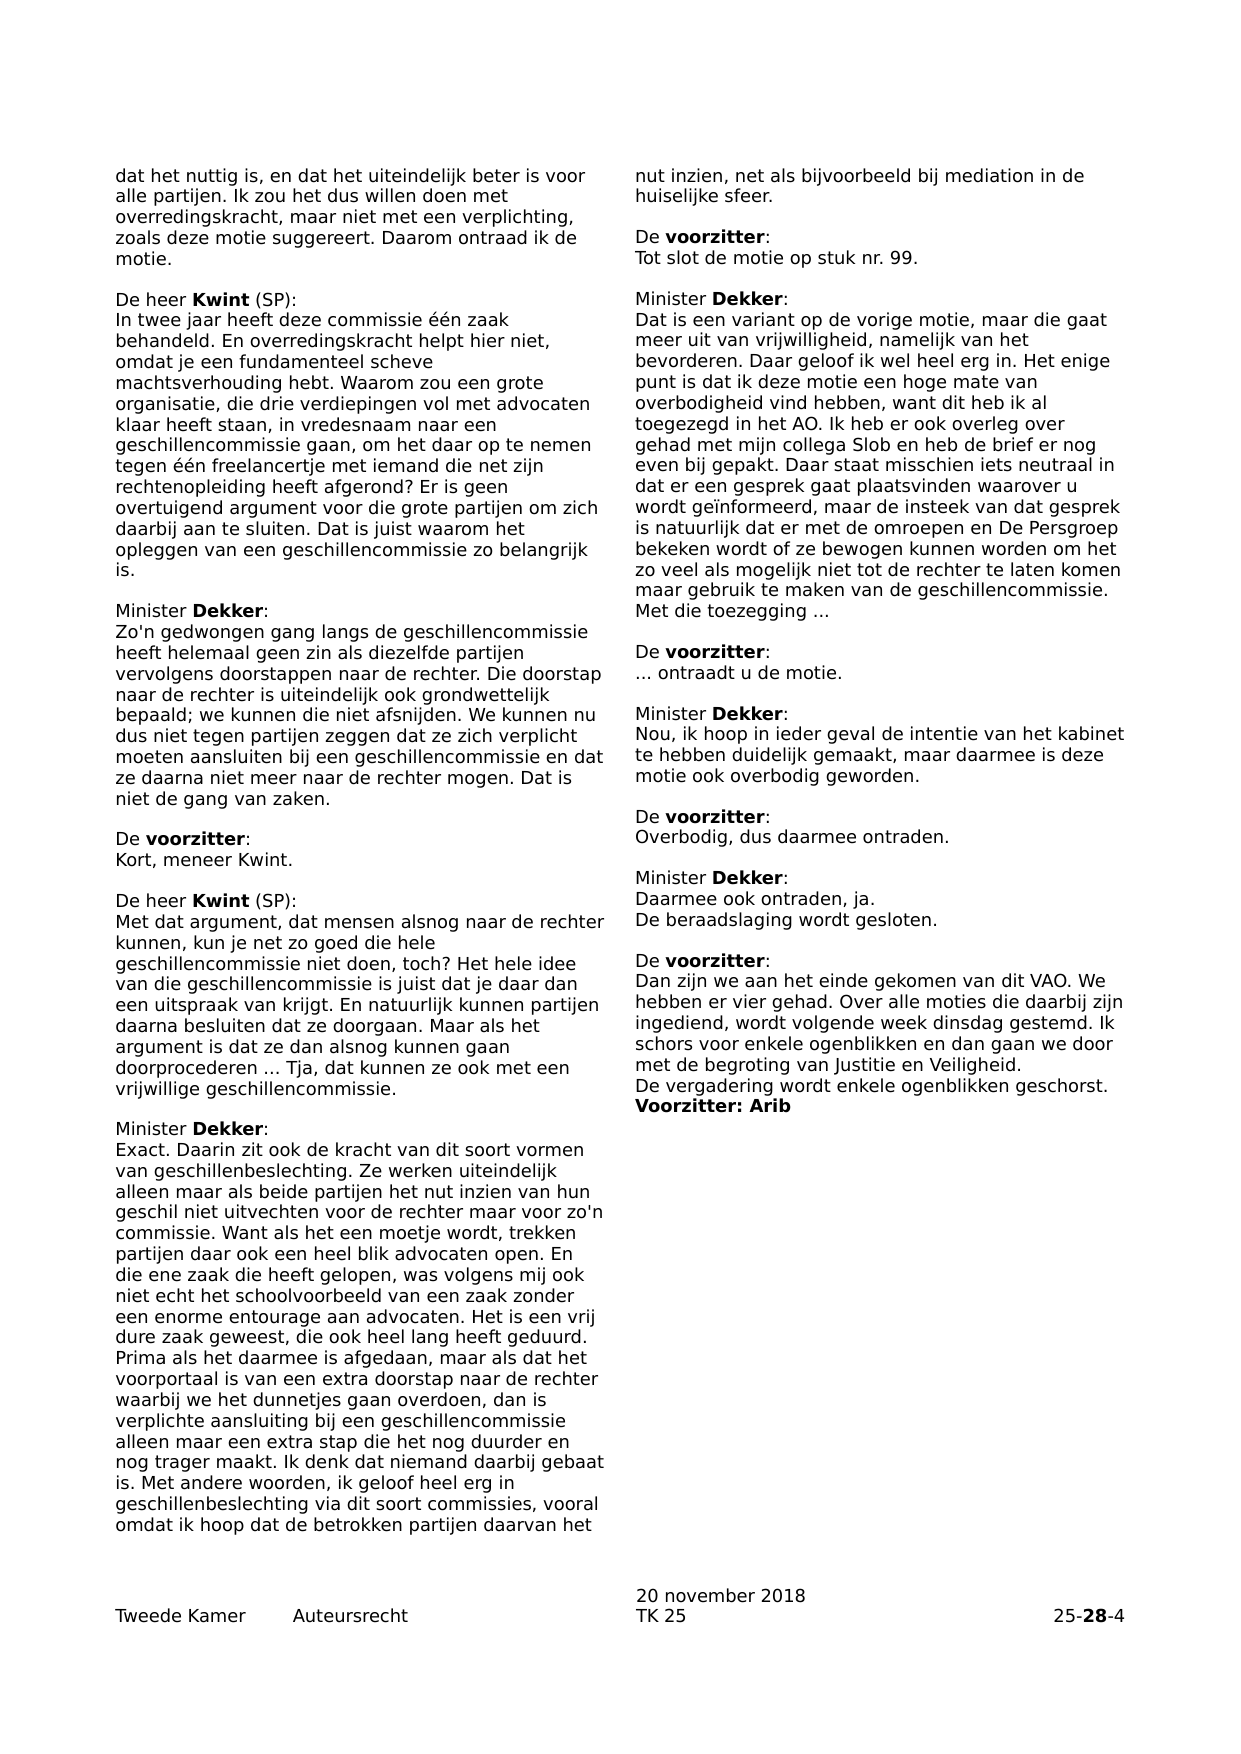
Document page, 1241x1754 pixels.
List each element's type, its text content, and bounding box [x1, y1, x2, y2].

text De voorzitter: [635, 642, 1125, 662]
text De heer Kwint (SP): [115, 891, 605, 912]
text De voorzitter: [635, 807, 1125, 827]
text Minister Dekker: [635, 703, 1125, 724]
text nut inzien, net als bijvoorbeeld bij mediation in de huiselijke sfeer. [635, 165, 1125, 207]
text Dat is een variant op de vorige motie, maar die gaat meer uit van vrijwilligheid, namelijk van het bevorderen. Daar geloof ik wel heel erg in. Het enige punt is dat ik deze motie een hoge mate van overbodigheid vind hebben, want dit heb ik al toegezegd in het AO. Ik heb er ook overleg over gehad met mijn collega Slob en heb de brief er nog even bij gepakt. Daar staat misschien iets neutraal in dat er een gesprek gaat plaatsvinden waarover u wordt geïnformeerd, maar de insteek van dat gesprek is natuurlijk dat er met de omroepen en De Persgroep bekeken wordt of ze bewogen kunnen worden om het zo veel als mogelijk niet tot de rechter te laten komen maar gebruik te maken van de geschillencommissie. Met die toezegging ... [635, 309, 1125, 622]
text Dan zijn we aan het einde gekomen van dit VAO. We hebben er vier gehad. Over alle moties die daarbij zijn ingediend, wordt volgende week dinsdag gestemd. Ik schors voor enkele ogenblikken en dan gaan we door met de begroting van Justitie en Veiligheid. [635, 971, 1125, 1075]
text Voorzitter: Arib [635, 1096, 1125, 1117]
text Exact. Daarin zit ook de kracht van dit soort vormen van geschillenbeslechting. Ze werken uiteindelijk alleen maar als beide partijen het nut inzien van hun geschil niet uitvechten voor de rechter maar voor zo'n commissie. Want als het een moetje wordt, trekken partijen daar ook een heel blik advocaten open. En die ene zaak die heeft gelopen, was volgens mij ook niet echt het schoolvoorbeeld van een zaak zonder een enorme entourage aan advocaten. Het is een vrij dure zaak geweest, die ook heel lang heeft geduurd. Prima als het daarmee is afgedaan, maar als dat het voorportaal is van een extra doorstap naar de rechter waarbij we het dunnetjes gaan overdoen, dan is verplichte aansluiting bij een geschillencommissie alleen maar een extra stap die het nog duurder en nog trager maakt. Ik denk dat niemand daarbij gebaat is. Met andere woorden, ik geloof heel erg in geschillenbeslechting via dit soort commissies, vooral omdat ik hoop dat de betrokken partijen daarvan het [115, 1140, 605, 1536]
text De voorzitter: [635, 227, 1125, 248]
text De voorzitter: [635, 951, 1125, 971]
text Minister Dekker: [635, 868, 1125, 889]
text De voorzitter: [115, 829, 605, 850]
text Met dat argument, dat mensen alsnog naar de rechter kunnen, kun je net zo goed die hele geschillencommissie niet doen, toch? Het hele idee van die geschillencommissie is juist dat je daar dan een uitspraak van krijgt. En natuurlijk kunnen partijen daarna besluiten dat ze doorgaan. Maar als het argument is dat ze dan alsnog kunnen gaan doorprocederen ... Tja, dat kunnen ze ook met een vrijwillige geschillencommissie. [115, 912, 605, 1099]
text Minister Dekker: [635, 288, 1125, 309]
text dat het nuttig is, en dat het uiteindelijk beter is voor alle partijen. Ik zou het dus willen doen met overredingskracht, maar niet met een verplichting, zoals deze motie suggereert. Daarom ontraad ik de motie. [115, 165, 605, 269]
text Minister Dekker: [115, 1119, 605, 1140]
text Overbodig, dus daarmee ontraden. [635, 827, 1125, 848]
text Nou, ik hoop in ieder geval de intentie van het kabinet te hebben duidelijk gemaakt, maar daarmee is deze motie ook overbodig geworden. [635, 724, 1125, 787]
text De heer Kwint (SP): [115, 289, 605, 310]
text Kort, meneer Kwint. [115, 850, 605, 871]
text Minister Dekker: [115, 601, 605, 622]
text De beraadslaging wordt gesloten. [635, 910, 1125, 931]
text De vergadering wordt enkele ogenblikken geschorst. [635, 1075, 1125, 1096]
text ... ontraadt u de motie. [635, 662, 1125, 683]
text Zo'n gedwongen gang langs de geschillencommissie heeft helemaal geen zin als diezelfde partijen vervolgens doorstappen naar de rechter. Die doorstap naar de rechter is uiteindelijk ook grondwettelijk bepaald; we kunnen die niet afsnijden. We kunnen nu dus niet tegen partijen zeggen dat ze zich verplicht moeten aansluiten bij een geschillencommissie en dat ze daarna niet meer naar de rechter mogen. Dat is niet de gang van zaken. [115, 622, 605, 809]
text In twee jaar heeft deze commissie één zaak behandeld. En overredingskracht helpt hier niet, omdat je een fundamenteel scheve machtsverhouding hebt. Waarom zou een grote organisatie, die drie verdiepingen vol met advocaten klaar heeft staan, in vredesnaam naar een geschillencommissie gaan, om het daar op te nemen tegen één freelancertje met iemand die net zijn rechtenopleiding heeft afgerond? Er is geen overtuigend argument voor die grote partijen om zich daarbij aan te sluiten. Dat is juist waarom het opleggen van een geschillencommissie zo belangrijk is. [115, 310, 605, 581]
text Tot slot de motie op stuk nr. 99. [635, 248, 1125, 268]
text Daarmee ook ontraden, ja. [635, 889, 1125, 910]
